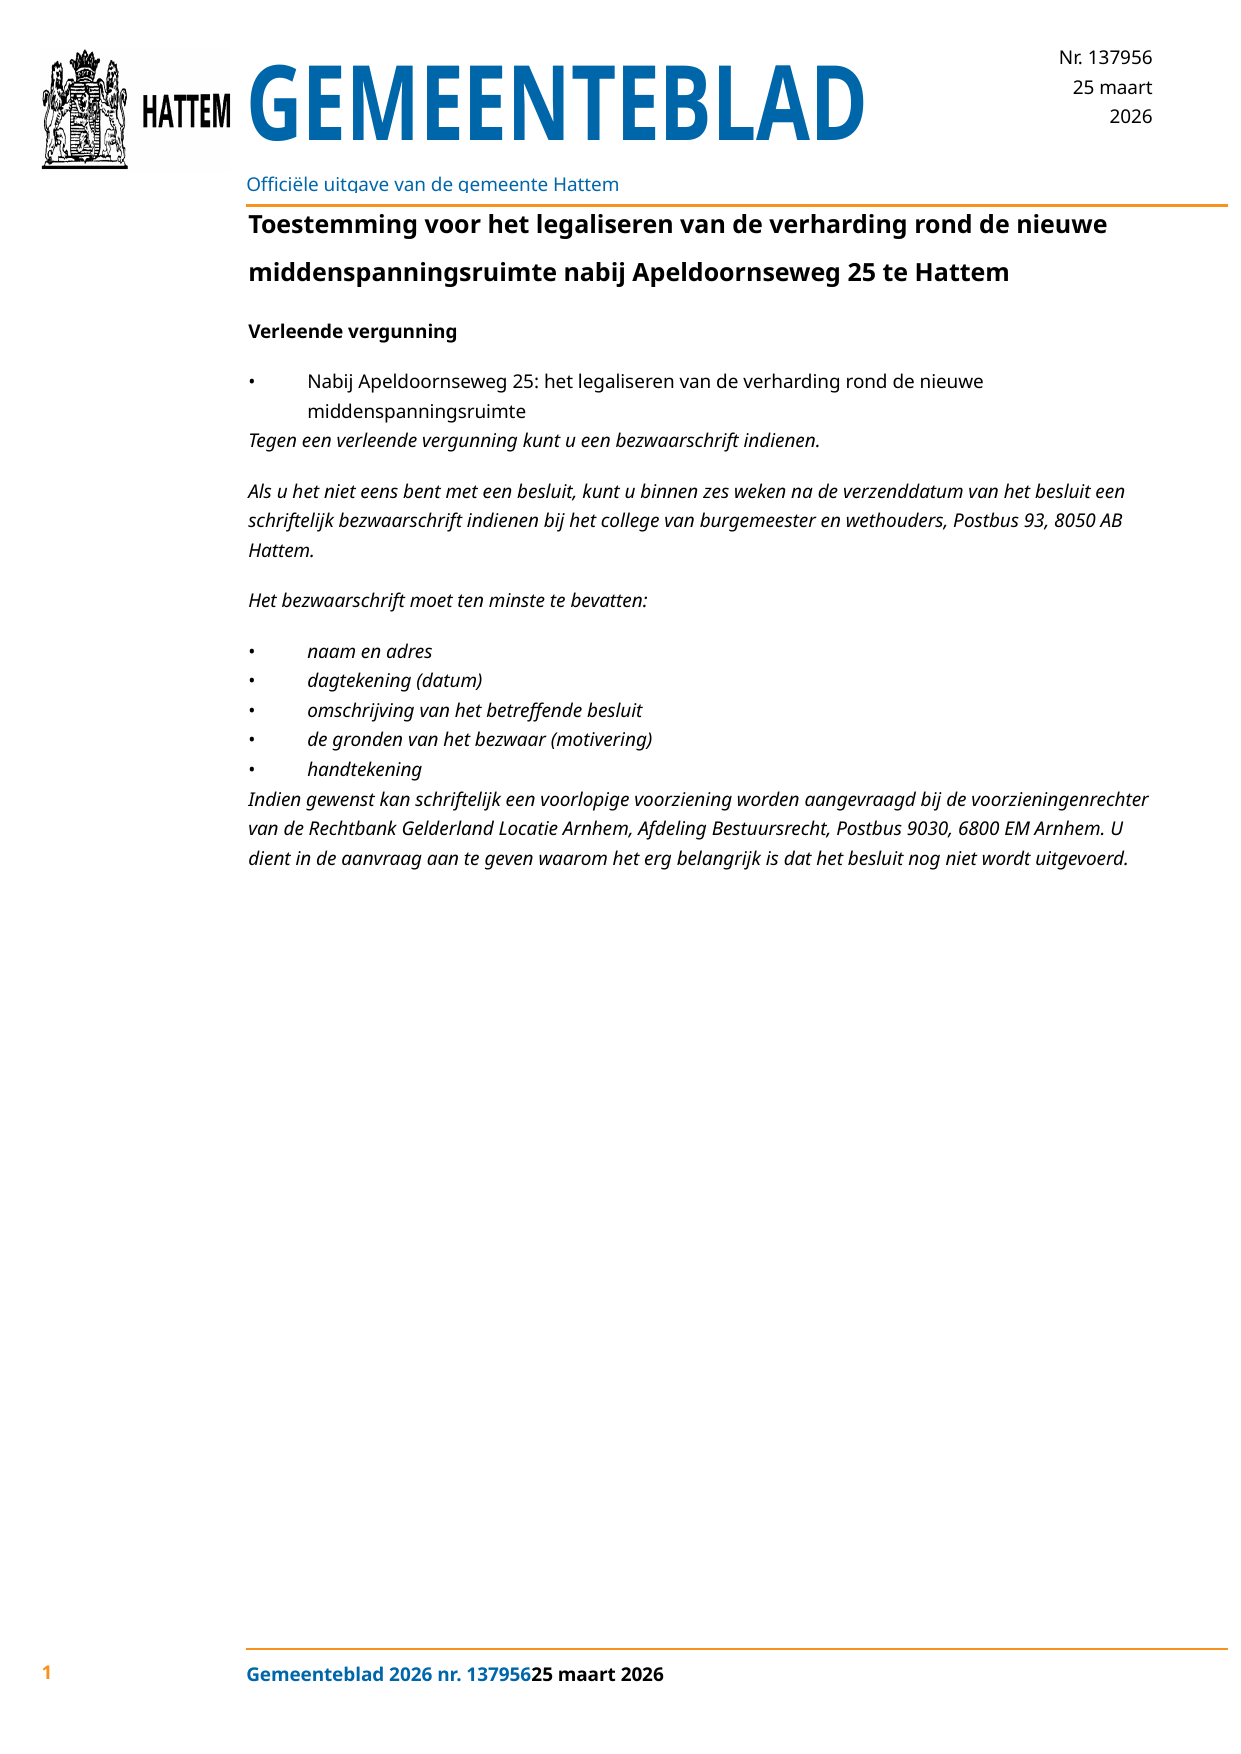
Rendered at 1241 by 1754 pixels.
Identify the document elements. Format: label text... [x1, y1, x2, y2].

text Toestemming voor het legaliseren van de verharding rond de nieuwe middenspanningsruimte nabij Apeldoornseweg 25 te Hattem [248, 207, 1152, 288]
text Als u het niet eens bent met een besluit, kunt u binnen zes weken na de verzenddatum van het besluit een schriftelijk bezwaarschrift indienen bij het college van burgemeester en wethouders, Postbus 93, 8050 AB Hattem. [248, 478, 1152, 563]
text Tegen een verleende vergunning kunt u een bezwaarschrift indienen. [248, 427, 1152, 453]
list omschrijving van het betreffende besluit [248, 697, 1152, 723]
text Indien gewenst kan schriftelijk een voorlopige voorziening worden aangevraagd bij de voorzieningenrechter van de Rechtbank Gelderland Locatie Arnhem, Afdeling Bestuursrecht, Postbus 9030, 6800 EM Arnhem. U dient in de aanvraag aan te geven waarom het erg belangrijk is dat het besluit nog niet wordt uitgevoerd. [248, 786, 1152, 871]
list handtekening [248, 756, 1152, 782]
list dagtekening (datum) [248, 667, 1152, 693]
text Verleende vergunning [248, 318, 1152, 344]
picture [41, 47, 231, 172]
list Nabij Apeldoornseweg 25: het legaliseren van de verharding rond de nieuwe middenspanningsruimte [248, 368, 1152, 424]
list de gronden van het bezwaar (motivering) [248, 727, 1152, 752]
list naam en adres [248, 638, 1152, 664]
text Het bezwaarschrift moet ten minste te bevatten: [248, 587, 1152, 613]
